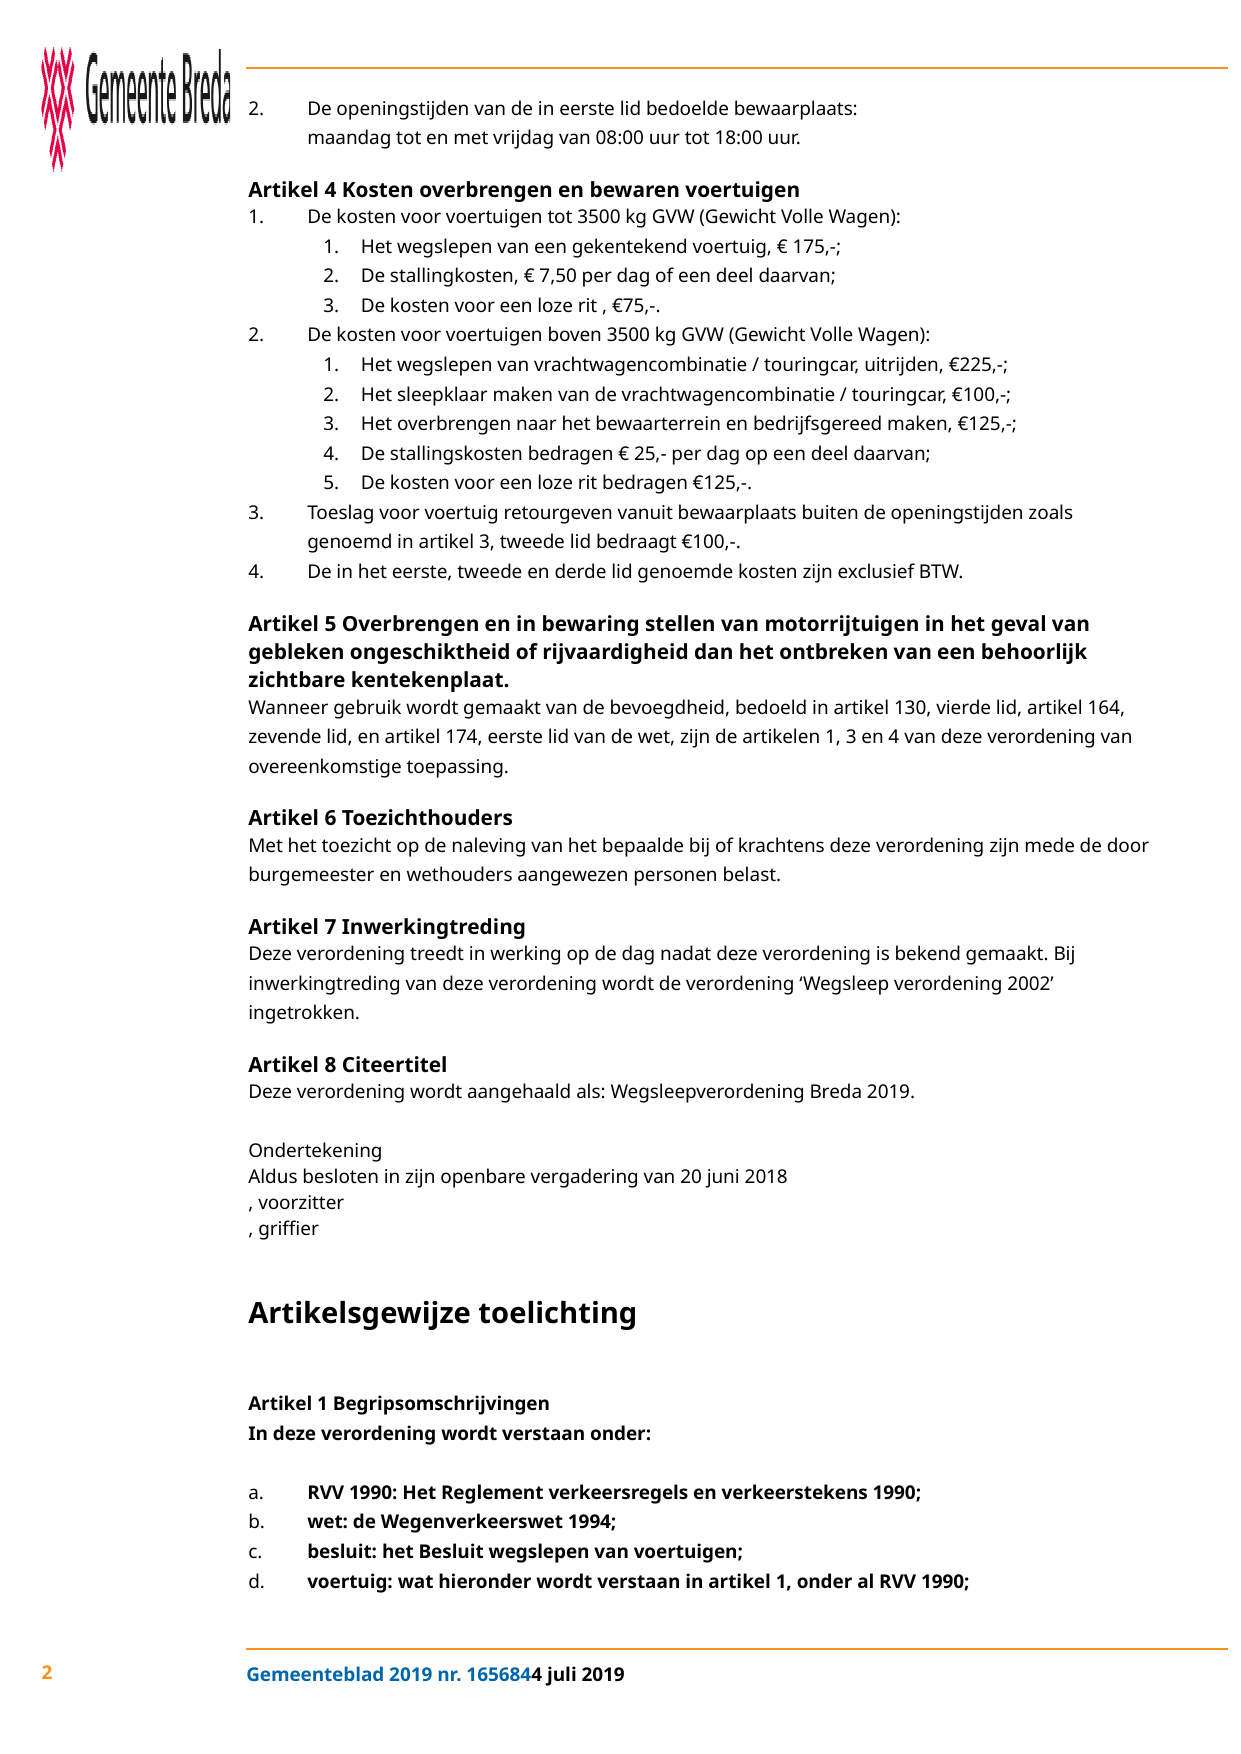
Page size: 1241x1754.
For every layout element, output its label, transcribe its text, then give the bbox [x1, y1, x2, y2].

list De stallingkosten, € 7,50 per dag of een deel daarvan; [323, 262, 1152, 288]
text Artikel 8 Citeertitel [248, 1050, 1152, 1078]
list De stallingskosten bedragen € 25,- per dag op een deel daarvan; [323, 440, 1152, 466]
picture [41, 47, 231, 172]
text Artikelsgewijze toelichting [248, 1292, 1152, 1332]
text Deze verordening treedt in werking op de dag nadat deze verordening is bekend gemaakt. Bij inwerkingtreding van deze verordening wordt de verordening ‘Wegsleep verordening 2002’ ingetrokken. [248, 940, 1152, 1025]
list Het wegslepen van vrachtwagencombinatie / touringcar, uitrijden, €225,-; [323, 351, 1152, 377]
list De kosten voor een loze rit bedragen €125,-. [323, 469, 1152, 495]
list De kosten voor voertuigen tot 3500 kg GVW (Gewicht Volle Wagen): [248, 203, 1152, 229]
text , griffier [248, 1215, 1152, 1241]
text Artikel 4 Kosten overbrengen en bewaren voertuigen [248, 175, 1152, 203]
list De kosten voor een loze rit , €75,-. [323, 292, 1152, 318]
text Artikel 5 Overbrengen en in bewaring stellen van motorrijtuigen in het geval van gebleken ongeschiktheid of rijvaardigheid dan het ontbreken van een behoorlijk zichtbare kentekenplaat. [248, 609, 1152, 694]
list Het sleepklaar maken van de vrachtwagencombinatie / touringcar, €100,-; [323, 381, 1152, 406]
text Aldus besloten in zijn openbare vergadering van 20 juni 2018 [248, 1163, 1152, 1189]
text Artikel 6 Toezichthouders [248, 803, 1152, 832]
list De openingstijden van de in eerste lid bedoelde bewaarplaats: [248, 95, 1152, 121]
list RVV 1990: Het Reglement verkeersregels en verkeerstekens 1990; [248, 1479, 1152, 1505]
list voertuig: wat hieronder wordt verstaan in artikel 1, onder al RVV 1990; [248, 1568, 1152, 1594]
text Artikel 7 Inwerkingtreding [248, 912, 1152, 940]
text Artikel 1 Begripsomschrijvingen [248, 1390, 1152, 1416]
list Het overbrengen naar het bewaarterrein en bedrijfsgereed maken, €125,-; [323, 410, 1152, 436]
text Deze verordening wordt aangehaald als: Wegsleepverordening Breda 2019. [248, 1078, 1152, 1104]
text Ondertekening [248, 1138, 1152, 1163]
list Het wegslepen van een gekentekend voertuig, € 175,-; [323, 233, 1152, 258]
text In deze verordening wordt verstaan onder: [248, 1420, 1152, 1446]
list De kosten voor voertuigen boven 3500 kg GVW (Gewicht Volle Wagen): [248, 322, 1152, 347]
text Met het toezicht op de naleving van het bepaalde bij of krachtens deze verordening zijn mede de door burgemeester en wethouders aangewezen personen belast. [248, 832, 1152, 887]
list maandag tot en met vrijdag van 08:00 uur tot 18:00 uur. [248, 124, 1152, 150]
list De in het eerste, tweede en derde lid genoemde kosten zijn exclusief BTW. [248, 558, 1152, 584]
list wet: de Wegenverkeerswet 1994; [248, 1509, 1152, 1534]
list besluit: het Besluit wegslepen van voertuigen; [248, 1538, 1152, 1564]
text , voorzitter [248, 1189, 1152, 1215]
list Toeslag voor voertuig retourgeven vanuit bewaarplaats buiten de openingstijden zoals genoemd in artikel 3, tweede lid bedraagt €100,-. [248, 499, 1152, 554]
text Wanneer gebruik wordt gemaakt van de bevoegdheid, bedoeld in artikel 130, vierde lid, artikel 164, zevende lid, en artikel 174, eerste lid van de wet, zijn de artikelen 1, 3 en 4 van deze verordening van overeenkomstige toepassing. [248, 694, 1152, 779]
